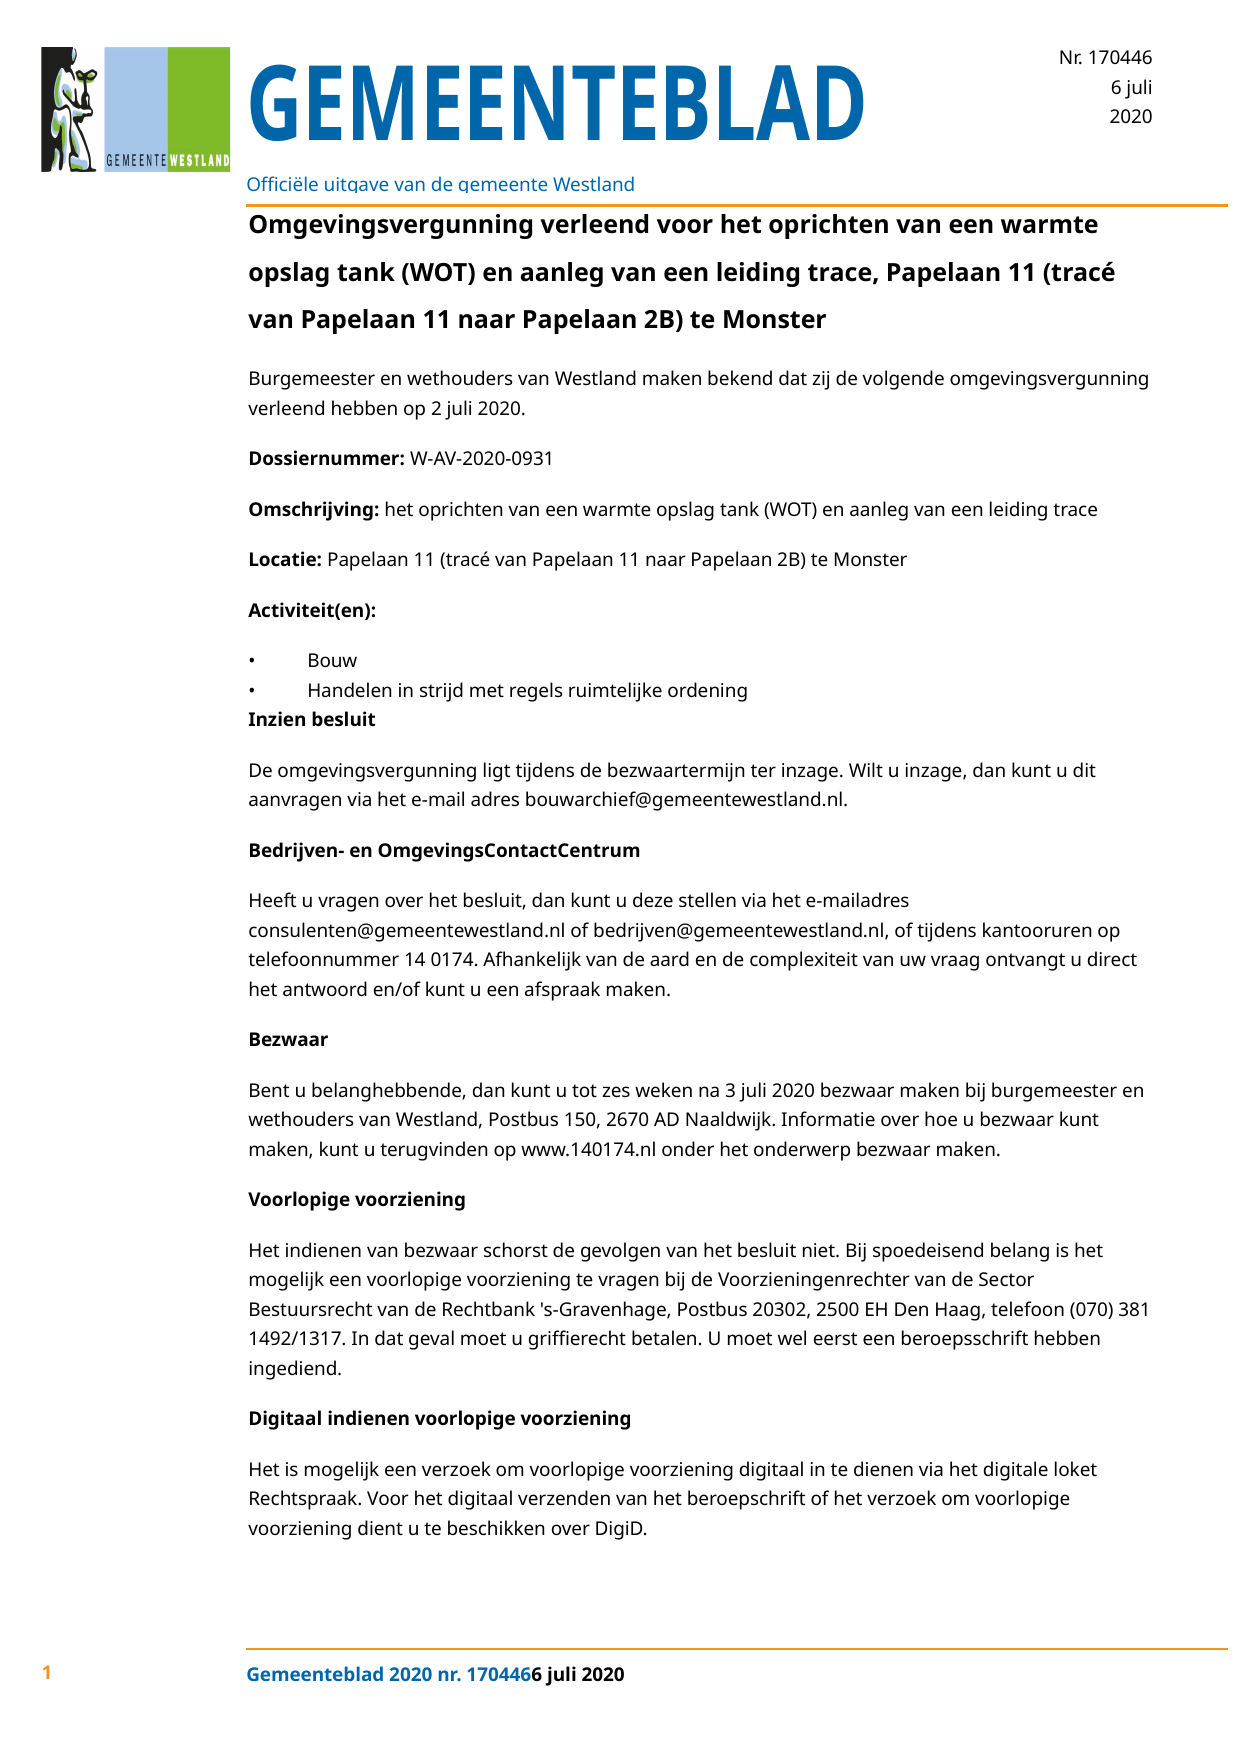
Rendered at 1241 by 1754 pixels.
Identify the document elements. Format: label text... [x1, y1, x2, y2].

text Heeft u vragen over het besluit, dan kunt u deze stellen via het e-mailadres consulenten@gemeentewestland.nl of bedrijven@gemeentewestland.nl, of tijdens kantooruren op telefoonnummer 14 0174. Afhankelijk van de aard en de complexiteit van uw vraag ontvangt u direct het antwoord en/of kunt u een afspraak maken. [248, 887, 1152, 1002]
text Inzien besluit [248, 706, 1152, 732]
text Activiteit(en): [248, 597, 1152, 622]
text Omgevingsvergunning verleend voor het oprichten van een warmte opslag tank (WOT) en aanleg van een leiding trace, Papelaan 11 (tracé van Papelaan 11 naar Papelaan 2B) te Monster [248, 207, 1152, 336]
text Bezwaar [248, 1026, 1152, 1052]
text Burgemeester en wethouders van Westland maken bekend dat zij de volgende omgevingsvergunning verleend hebben op 2 juli 2020. [248, 366, 1152, 421]
list Bouw [248, 647, 1152, 673]
text Dossiernummer: W-AV-2020-0931 [248, 446, 1152, 471]
text Voorlopige voorziening [248, 1186, 1152, 1212]
text Digitaal indienen voorlopige voorziening [248, 1406, 1152, 1431]
text Bent u belanghebbende, dan kunt u tot zes weken na 3 juli 2020 bezwaar maken bij burgemeester en wethouders van Westland, Postbus 150, 2670 AD Naaldwijk. Informatie over hoe u bezwaar kunt maken, kunt u terugvinden op www.140174.nl onder het onderwerp bezwaar maken. [248, 1077, 1152, 1162]
text De omgevingsvergunning ligt tijdens de bezwaartermijn ter inzage. Wilt u inzage, dan kunt u dit aanvragen via het e-mail adres bouwarchief@gemeentewestland.nl. [248, 757, 1152, 812]
text Bedrijven- en OmgevingsContactCentrum [248, 837, 1152, 862]
text Locatie: Papelaan 11 (tracé van Papelaan 11 naar Papelaan 2B) te Monster [248, 546, 1152, 572]
text Omschrijving: het oprichten van een warmte opslag tank (WOT) en aanleg van een leiding trace [248, 496, 1152, 522]
picture [41, 47, 231, 172]
list Handelen in strijd met regels ruimtelijke ordening [248, 677, 1152, 702]
text Het indienen van bezwaar schorst de gevolgen van het besluit niet. Bij spoedeisend belang is het mogelijk een voorlopige voorziening te vragen bij de Voorzieningenrechter van de Sector Bestuursrecht van de Rechtbank 's-Gravenhage, Postbus 20302, 2500 EH Den Haag, telefoon (070) 381 1492/1317. In dat geval moet u griffierecht betalen. U moet wel eerst een beroepsschrift hebben ingediend. [248, 1237, 1152, 1381]
text Het is mogelijk een verzoek om voorlopige voorziening digitaal in te dienen via het digitale loket Rechtspraak. Voor het digitaal verzenden van het beroepschrift of het verzoek om voorlopige voorziening dient u te beschikken over DigiD. [248, 1456, 1152, 1541]
